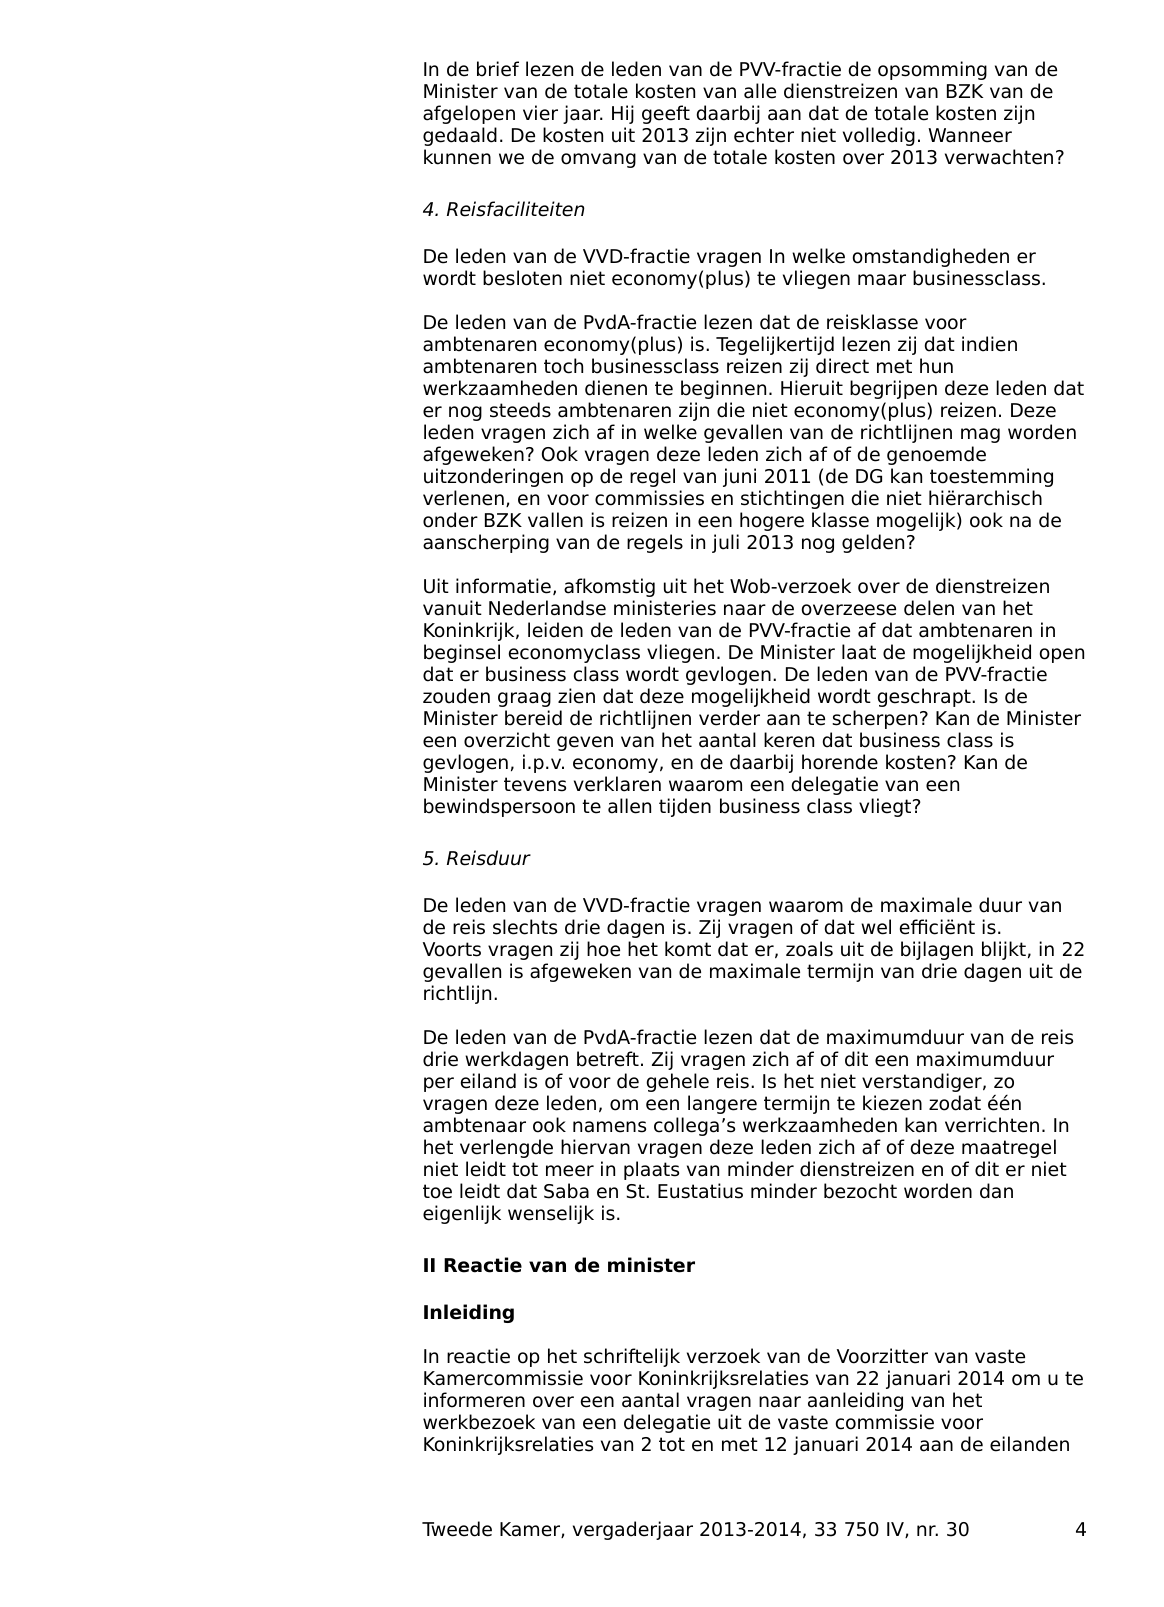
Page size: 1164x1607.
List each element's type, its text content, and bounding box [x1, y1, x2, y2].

text De leden van de VVD-fractie vragen waarom de maximale duur van de reis slechts drie dagen is. Zij vragen of dat wel efficiënt is. [422, 895, 1087, 939]
text Uit informatie, afkomstig uit het Wob-verzoek over de dienstreizen vanuit Nederlandse ministeries naar de overzeese delen van het Koninkrijk, leiden de leden van de PVV-fractie af dat ambtenaren in beginsel economyclass vliegen. De Minister laat de mogelijkheid open dat er business class wordt gevlogen. De leden van de PVV-fractie zouden graag zien dat deze mogelijkheid wordt geschrapt. Is de Minister bereid de richtlijnen verder aan te scherpen? Kan de Minister een overzicht geven van het aantal keren dat business class is gevlogen, i.p.v. economy, en de daarbij horende kosten? Kan de Minister tevens verklaren waarom een delegatie van een bewindspersoon te allen tijden business class vliegt? [422, 576, 1087, 818]
subtitle 5. Reisduur [422, 848, 1087, 870]
text De leden van de PvdA-fractie lezen dat de reisklasse voor ambtenaren economy(plus) is. Tegelijkertijd lezen zij dat indien ambtenaren toch businessclass reizen zij direct met hun werkzaamheden dienen te beginnen. Hieruit begrijpen deze leden dat er nog steeds ambtenaren zijn die niet economy(plus) reizen. Deze leden vragen zich af in welke gevallen van de richtlijnen mag worden afgeweken? Ook vragen deze leden zich af of de genoemde uitzonderingen op de regel van juni 2011 (de DG kan toestemming verlenen, en voor commissies en stichtingen die niet hiërarchisch onder BZK vallen is reizen in een hogere klasse mogelijk) ook na de aanscherping van de regels in juli 2013 nog gelden? [422, 312, 1087, 554]
text Voorts vragen zij hoe het komt dat er, zoals uit de bijlagen blijkt, in 22 gevallen is afgeweken van de maximale termijn van drie dagen uit de richtlijn. [422, 939, 1087, 1005]
subtitle 4. Reisfaciliteiten [422, 199, 1087, 221]
text In reactie op het schriftelijk verzoek van de Voorzitter van vaste Kamercommissie voor Koninkrijksrelaties van 22 januari 2014 om u te informeren over een aantal vragen naar aanleiding van het werkbezoek van een delegatie uit de vaste commissie voor Koninkrijksrelaties van 2 tot en met 12 januari 2014 aan de eilanden [422, 1346, 1087, 1456]
text De leden van de PvdA-fractie lezen dat de maximumduur van de reis drie werkdagen betreft. Zij vragen zich af of dit een maximumduur per eiland is of voor de gehele reis. Is het niet verstandiger, zo vragen deze leden, om een langere termijn te kiezen zodat één ambtenaar ook namens collega’s werkzaamheden kan verrichten. In het verlengde hiervan vragen deze leden zich af of deze maatregel niet leidt tot meer in plaats van minder dienstreizen en of dit er niet toe leidt dat Saba en St. Eustatius minder bezocht worden dan eigenlijk wenselijk is. [422, 1027, 1087, 1225]
text De leden van de VVD-fractie vragen In welke omstandigheden er wordt besloten niet economy(plus) te vliegen maar businessclass. [422, 246, 1087, 290]
text In de brief lezen de leden van de PVV-fractie de opsomming van de Minister van de totale kosten van alle dienstreizen van BZK van de afgelopen vier jaar. Hij geeft daarbij aan dat de totale kosten zijn gedaald. De kosten uit 2013 zijn echter niet volledig. Wanneer kunnen we de omvang van de totale kosten over 2013 verwachten? [422, 59, 1087, 169]
subtitle Inleiding [422, 1302, 1087, 1324]
subtitle II Reactie van de minister [422, 1255, 1087, 1277]
